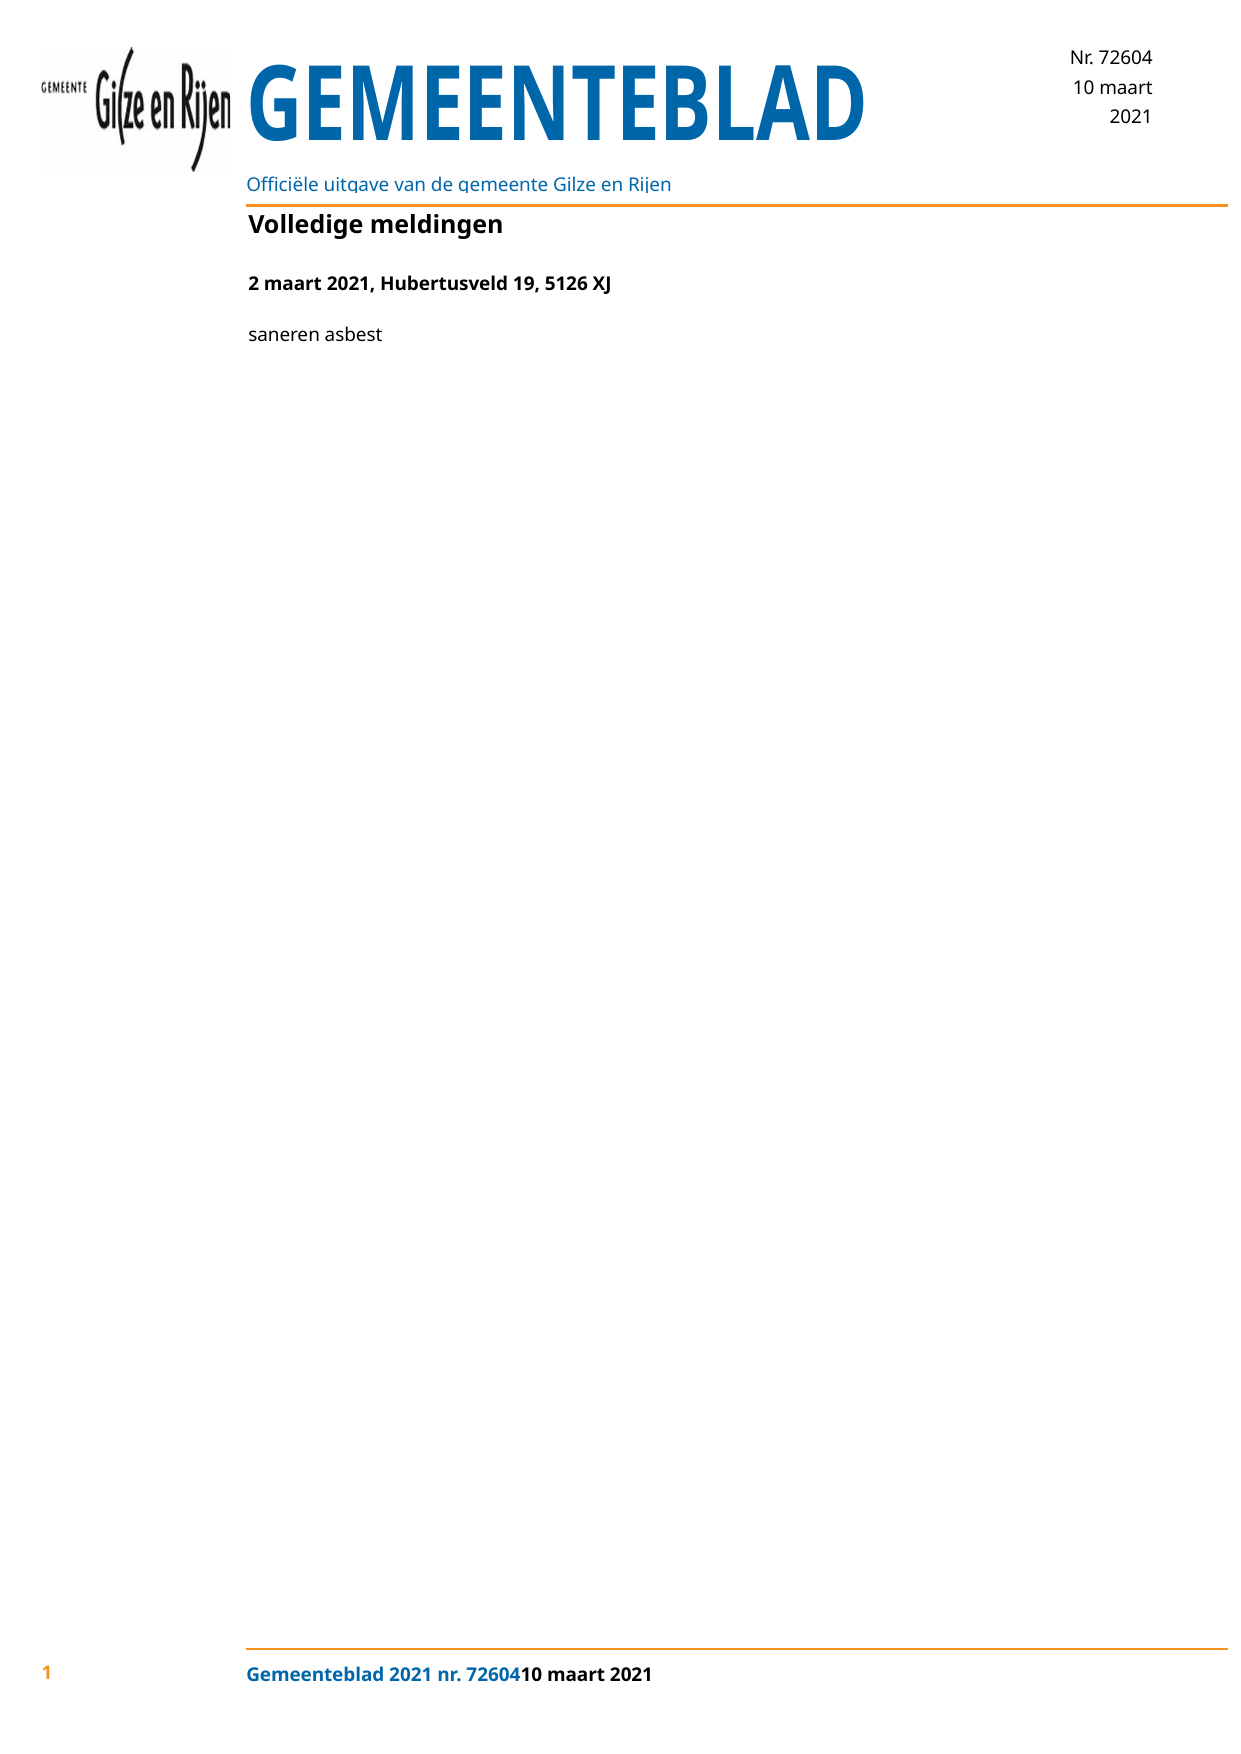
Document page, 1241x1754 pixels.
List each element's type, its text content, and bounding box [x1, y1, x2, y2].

text Volledige meldingen [248, 207, 1152, 241]
picture [41, 47, 231, 172]
text 2 maart 2021, Hubertusveld 19, 5126 XJ [248, 270, 1152, 296]
text saneren asbest [248, 321, 1152, 346]
